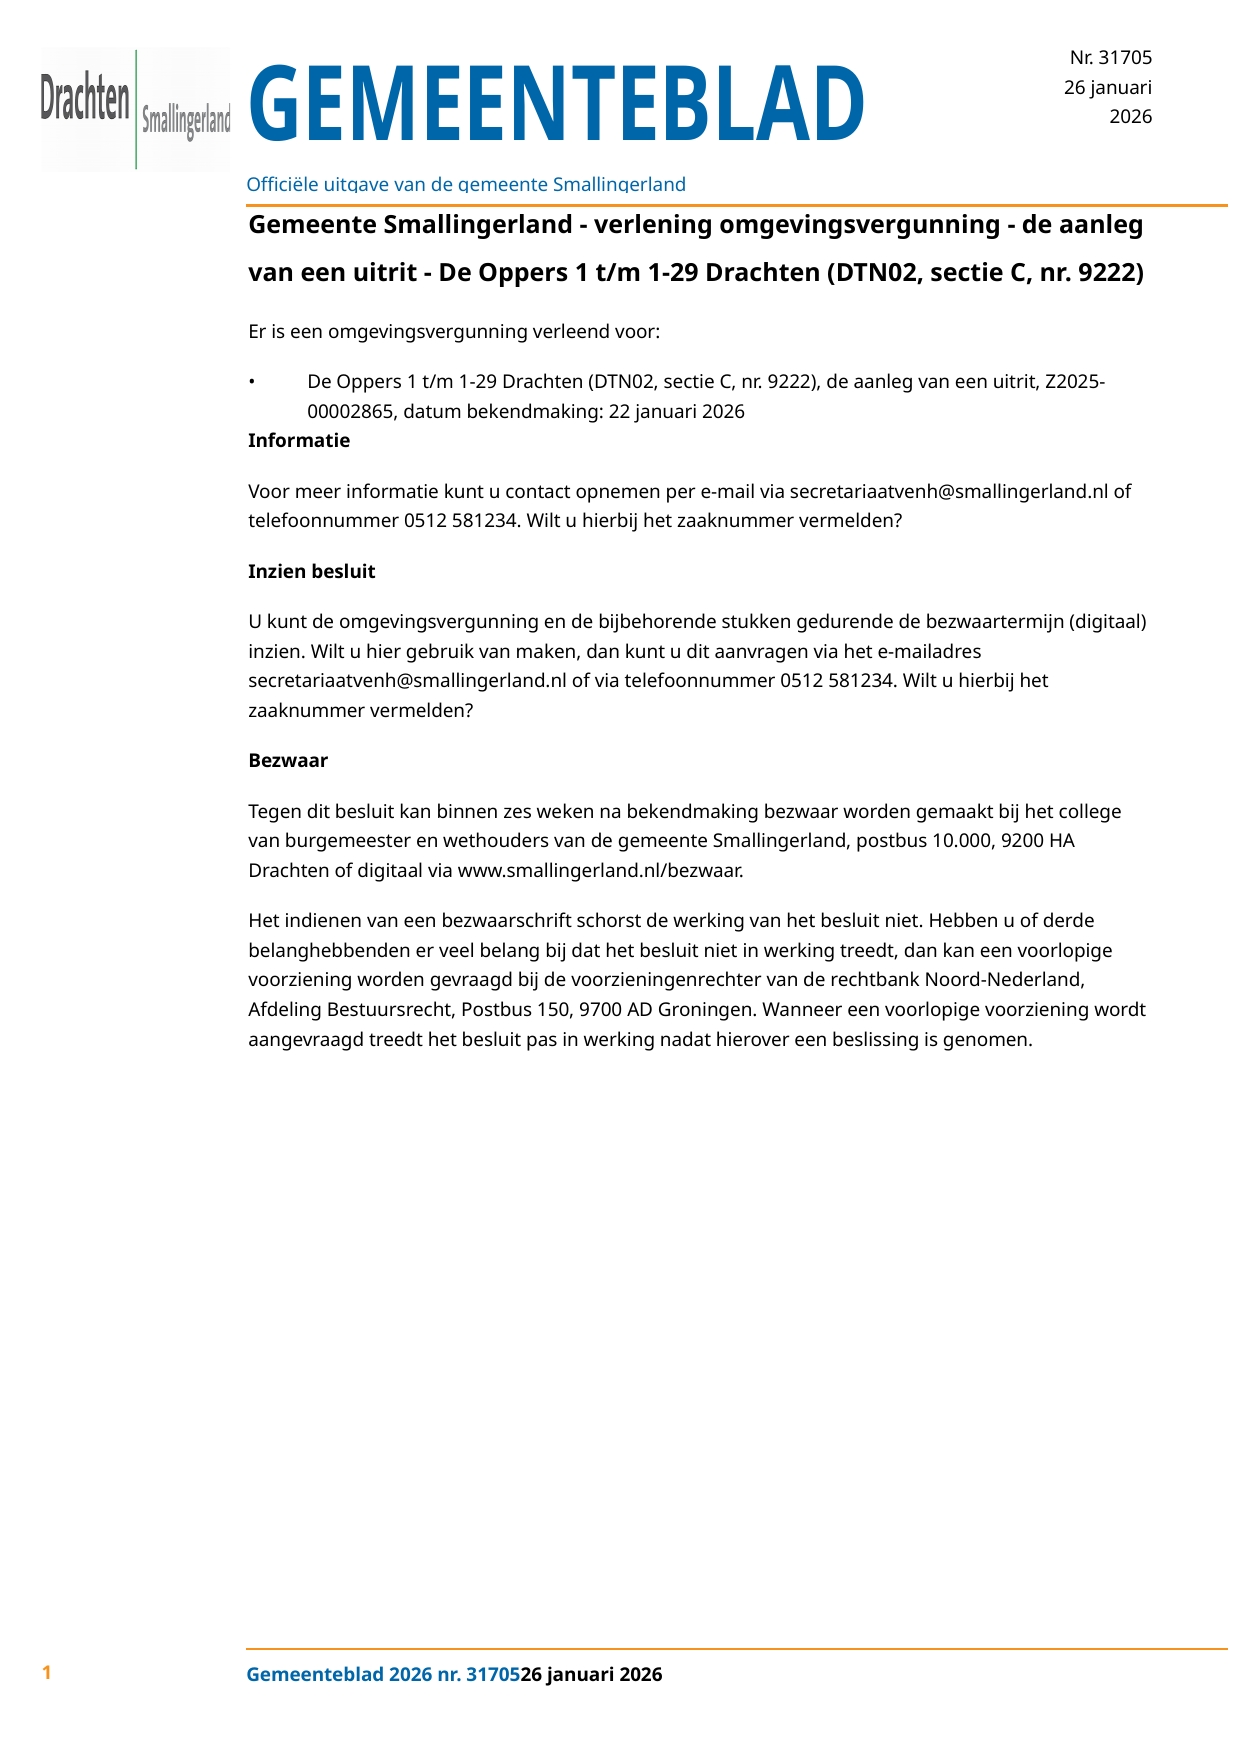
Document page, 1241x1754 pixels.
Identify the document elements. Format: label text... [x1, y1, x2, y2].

text Voor meer informatie kunt u contact opnemen per e-mail via secretariaatvenh@smallingerland.nl of telefoonnummer 0512 581234. Wilt u hierbij het zaaknummer vermelden? [248, 478, 1152, 533]
text Tegen dit besluit kan binnen zes weken na bekendmaking bezwaar worden gemaakt bij het college van burgemeester en wethouders van de gemeente Smallingerland, postbus 10.000, 9200 HA Drachten of digitaal via www.smallingerland.nl/bezwaar. [248, 798, 1152, 883]
text Inzien besluit [248, 558, 1152, 584]
text Het indienen van een bezwaarschrift schorst de werking van het besluit niet. Hebben u of derde belanghebbenden er veel belang bij dat het besluit niet in werking treedt, dan kan een voorlopige voorziening worden gevraagd bij de voorzieningenrechter van de rechtbank Noord-Nederland, Afdeling Bestuursrecht, Postbus 150, 9700 AD Groningen. Wanneer een voorlopige voorziening wordt aangevraagd treedt het besluit pas in werking nadat hierover een beslissing is genomen. [248, 907, 1152, 1052]
text U kunt de omgevingsvergunning en de bijbehorende stukken gedurende de bezwaartermijn (digitaal) inzien. Wilt u hier gebruik van maken, dan kunt u dit aanvragen via het e-mailadres secretariaatvenh@smallingerland.nl of via telefoonnummer 0512 581234. Wilt u hierbij het zaaknummer vermelden? [248, 608, 1152, 723]
text Bezwaar [248, 747, 1152, 773]
text Er is een omgevingsvergunning verleend voor: [248, 318, 1152, 344]
list De Oppers 1 t/m 1-29 Drachten (DTN02, sectie C, nr. 9222), de aanleg van een uitrit, Z2025-00002865, datum bekendmaking: 22 januari 2026 [248, 368, 1152, 424]
text Informatie [248, 427, 1152, 453]
picture [41, 47, 231, 172]
text Gemeente Smallingerland - verlening omgevingsvergunning - de aanleg van een uitrit - De Oppers 1 t/m 1-29 Drachten (DTN02, sectie C, nr. 9222) [248, 207, 1152, 288]
